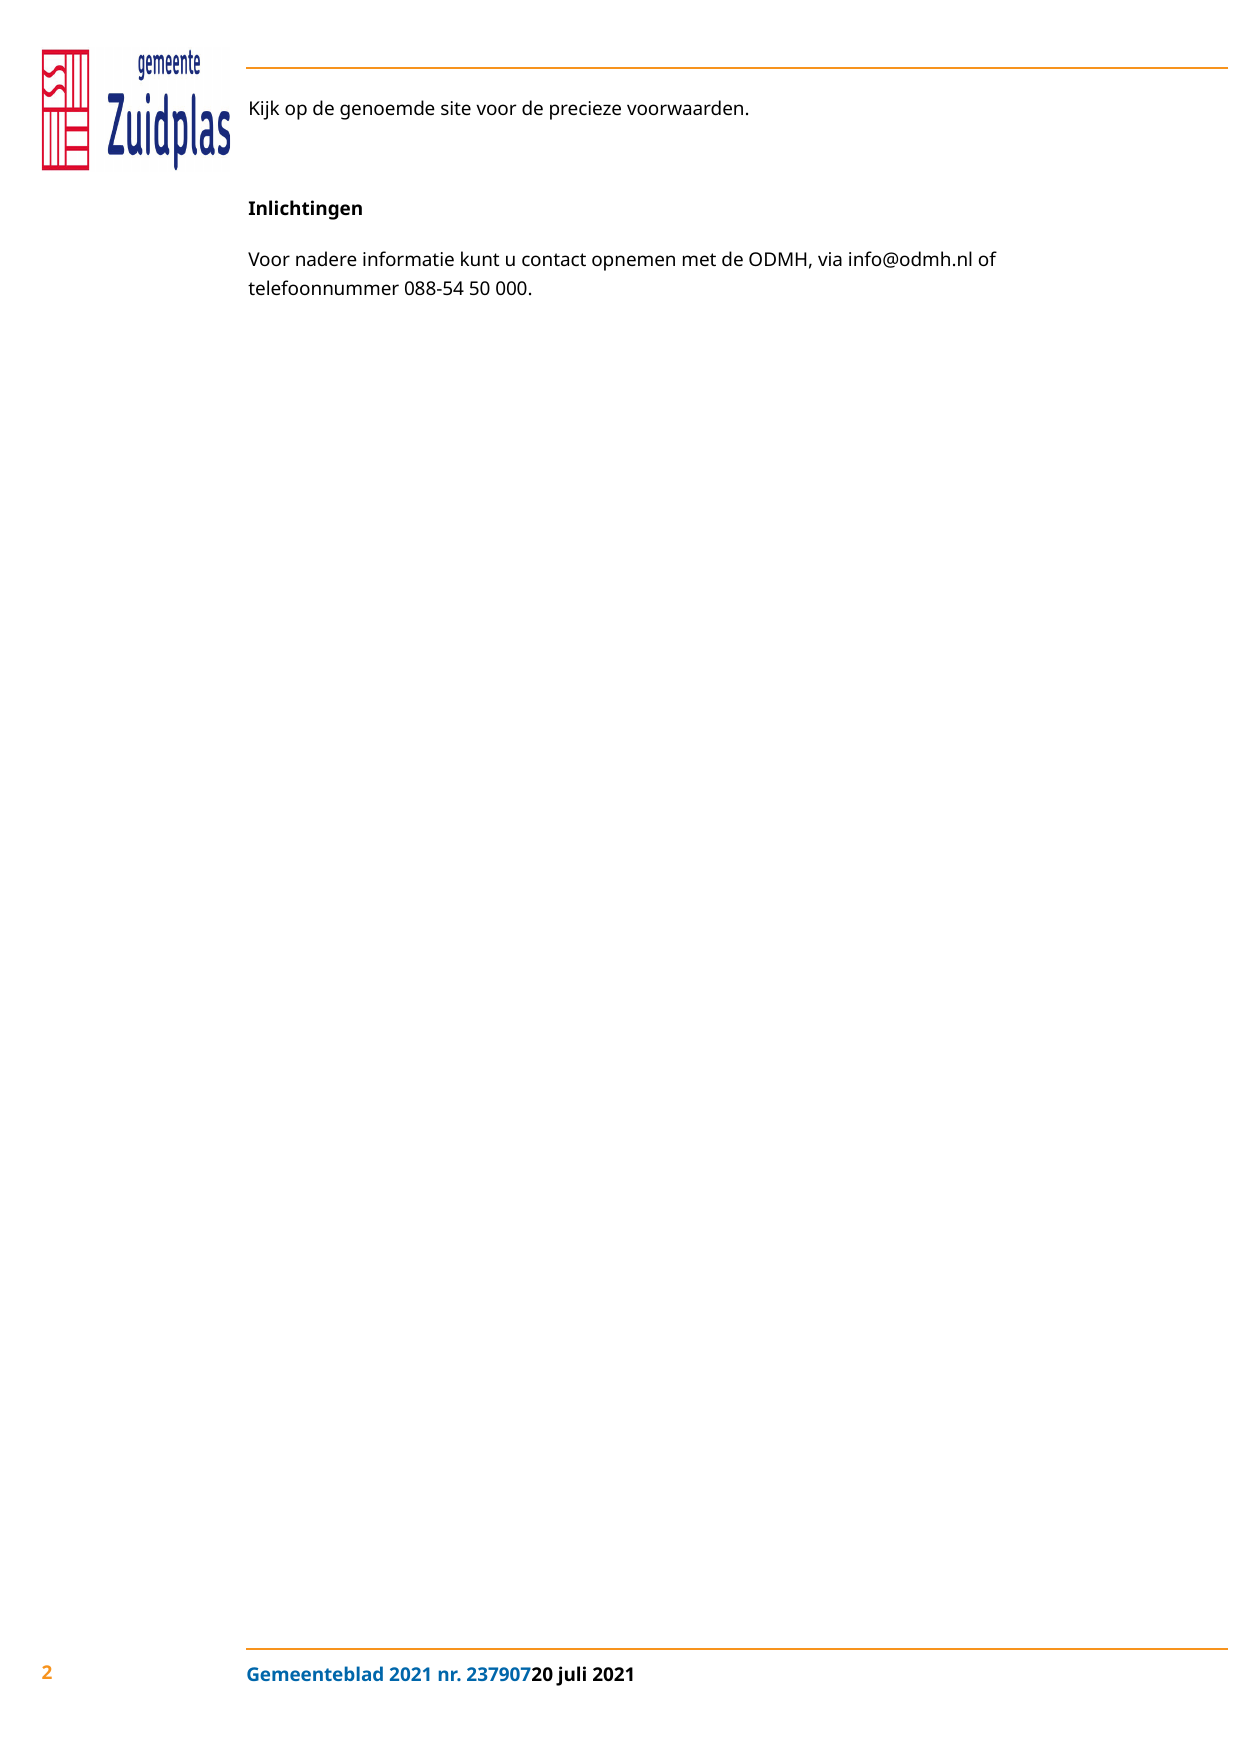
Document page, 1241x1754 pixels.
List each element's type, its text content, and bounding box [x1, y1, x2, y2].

picture [41, 47, 231, 172]
text Kijk op de genoemde site voor de precieze voorwaarden. [248, 95, 1152, 121]
text Inlichtingen [248, 196, 1152, 221]
text Voor nadere informatie kunt u contact opnemen met de ODMH, via info@odmh.nl of telefoonnummer 088-54 50 000. [248, 246, 1152, 301]
